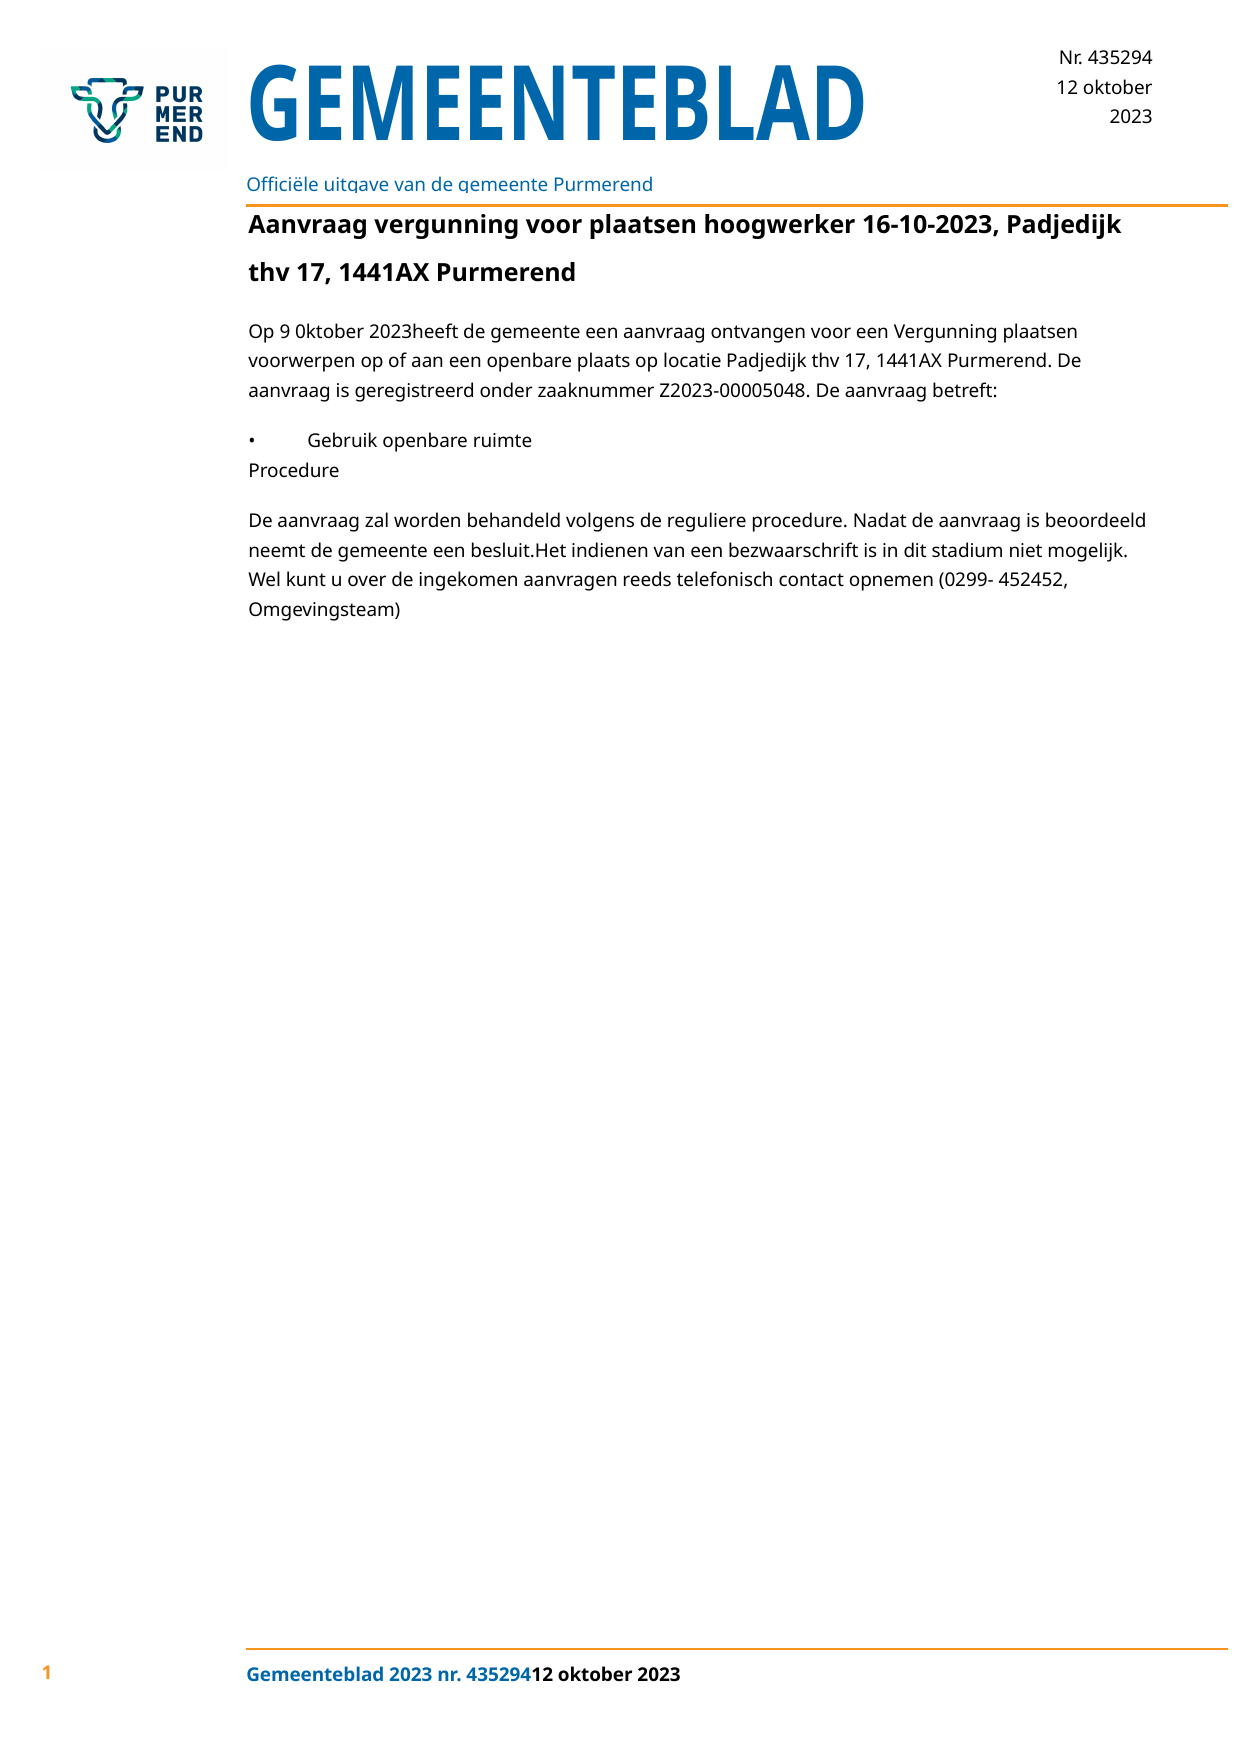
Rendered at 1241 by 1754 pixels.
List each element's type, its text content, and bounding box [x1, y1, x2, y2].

text Aanvraag vergunning voor plaatsen hoogwerker 16-10-2023, Padjedijk thv 17, 1441AX Purmerend [248, 207, 1152, 288]
text Procedure [248, 457, 1152, 483]
list Gebruik openbare ruimte [248, 427, 1152, 453]
picture [41, 47, 231, 172]
text De aanvraag zal worden behandeld volgens de reguliere procedure. Nadat de aanvraag is beoordeeld neemt de gemeente een besluit.Het indienen van een bezwaarschrift is in dit stadium niet mogelijk. Wel kunt u over de ingekomen aanvragen reeds telefonisch contact opnemen (0299- 452452, Omgevingsteam) [248, 507, 1152, 622]
text Op 9 0ktober 2023heeft de gemeente een aanvraag ontvangen voor een Vergunning plaatsen voorwerpen op of aan een openbare plaats op locatie Padjedijk thv 17, 1441AX Purmerend. De aanvraag is geregistreerd onder zaaknummer Z2023-00005048. De aanvraag betreft: [248, 318, 1152, 403]
